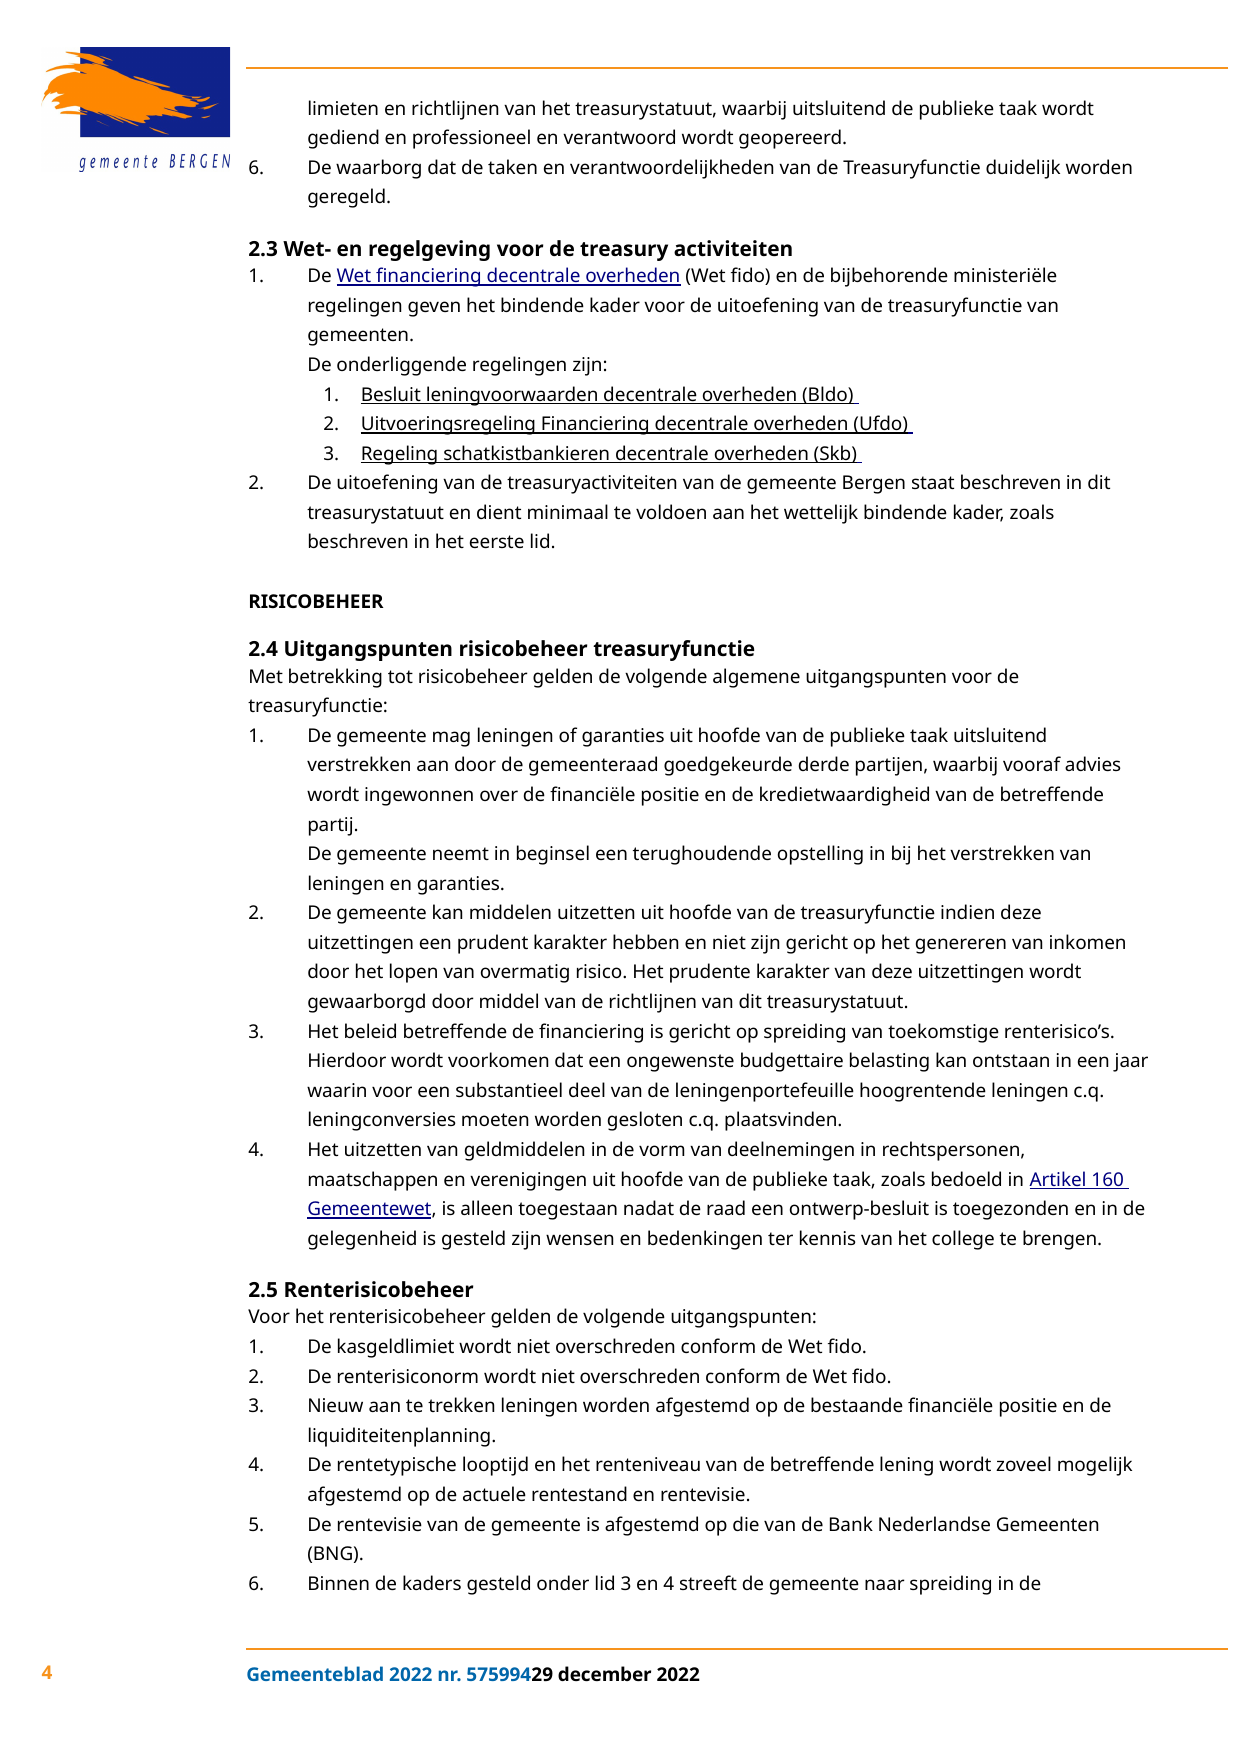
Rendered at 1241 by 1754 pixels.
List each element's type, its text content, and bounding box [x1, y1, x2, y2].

text Voor het renterisicobeheer gelden de volgende uitgangspunten: [248, 1304, 1152, 1329]
list De kasgeldlimiet wordt niet overschreden conform de Wet fido. [248, 1333, 1152, 1359]
list Nieuw aan te trekken leningen worden afgestemd op de bestaande financiële positie en de liquiditeitenplanning. [248, 1392, 1152, 1448]
list Binnen de kaders gesteld onder lid 3 en 4 streeft de gemeente naar spreiding in de [248, 1570, 1152, 1596]
list Uitvoeringsregeling Financiering decentrale overheden (Ufdo) [323, 410, 1152, 436]
text Met betrekking tot risicobeheer gelden de volgende algemene uitgangspunten voor de treasuryfunctie: [248, 663, 1152, 718]
list De gemeente mag leningen of garanties uit hoofde van de publieke taak uitsluitend verstrekken aan door de gemeenteraad goedgekeurde derde partijen, waarbij vooraf advies wordt ingewonnen over de financiële positie en de kredietwaardigheid van de betreffende partij. [248, 722, 1152, 836]
picture [41, 47, 231, 172]
list De rentevisie van de gemeente is afgestemd op die van de Bank Nederlandse Gemeenten (BNG). [248, 1511, 1152, 1566]
text 2.4 Uitgangspunten risicobeheer treasuryfunctie [248, 634, 1152, 663]
text 2.5 Renterisicobeheer [248, 1275, 1152, 1304]
list De onderliggende regelingen zijn: [248, 351, 1152, 377]
list De gemeente neemt in beginsel een terughoudende opstelling in bij het verstrekken van leningen en garanties. [248, 840, 1152, 896]
list De renterisiconorm wordt niet overschreden conform de Wet fido. [248, 1363, 1152, 1389]
list Regeling schatkistbankieren decentrale overheden (Skb) [323, 440, 1152, 466]
list De Wet financiering decentrale overheden (Wet fido) en de bijbehorende ministeriële regelingen geven het bindende kader voor de uitoefening van de treasuryfunctie van gemeenten. [248, 262, 1152, 347]
list De waarborg dat de taken en verantwoordelijkheden van de Treasuryfunctie duidelijk worden geregeld. [248, 154, 1152, 209]
list limieten en richtlijnen van het treasurystatuut, waarbij uitsluitend de publieke taak wordt gediend en professioneel en verantwoord wordt geopereerd. [248, 95, 1152, 150]
list Het uitzetten van geldmiddelen in de vorm van deelnemingen in rechtspersonen, maatschappen en verenigingen uit hoofde van de publieke taak, zoals bedoeld in Artikel 160 Gemeentewet, is alleen toegestaan nadat de raad een ontwerp-besluit is toegezonden en in de gelegenheid is gesteld zijn wensen en bedenkingen ter kennis van het college te brengen. [248, 1136, 1152, 1251]
text RISICOBEHEER [248, 588, 1152, 613]
list De uitoefening van de treasuryactiviteiten van de gemeente Bergen staat beschreven in dit treasurystatuut en dient minimaal te voldoen aan het wettelijk bindende kader, zoals beschreven in het eerste lid. [248, 469, 1152, 554]
list De rentetypische looptijd en het renteniveau van de betreffende lening wordt zoveel mogelijk afgestemd op de actuele rentestand en rentevisie. [248, 1452, 1152, 1507]
list De gemeente kan middelen uitzetten uit hoofde van de treasuryfunctie indien deze uitzettingen een prudent karakter hebben en niet zijn gericht op het genereren van inkomen door het lopen van overmatig risico. Het prudente karakter van deze uitzettingen wordt gewaarborgd door middel van de richtlijnen van dit treasurystatuut. [248, 899, 1152, 1014]
list Het beleid betreffende de financiering is gericht op spreiding van toekomstige renterisico’s. Hierdoor wordt voorkomen dat een ongewenste budgettaire belasting kan ontstaan in een jaar waarin voor een substantieel deel van de leningenportefeuille hoogrentende leningen c.q. leningconversies moeten worden gesloten c.q. plaatsvinden. [248, 1018, 1152, 1132]
list Besluit leningvoorwaarden decentrale overheden (Bldo) [323, 381, 1152, 406]
text 2.3 Wet- en regelgeving voor de treasury activiteiten [248, 234, 1152, 262]
